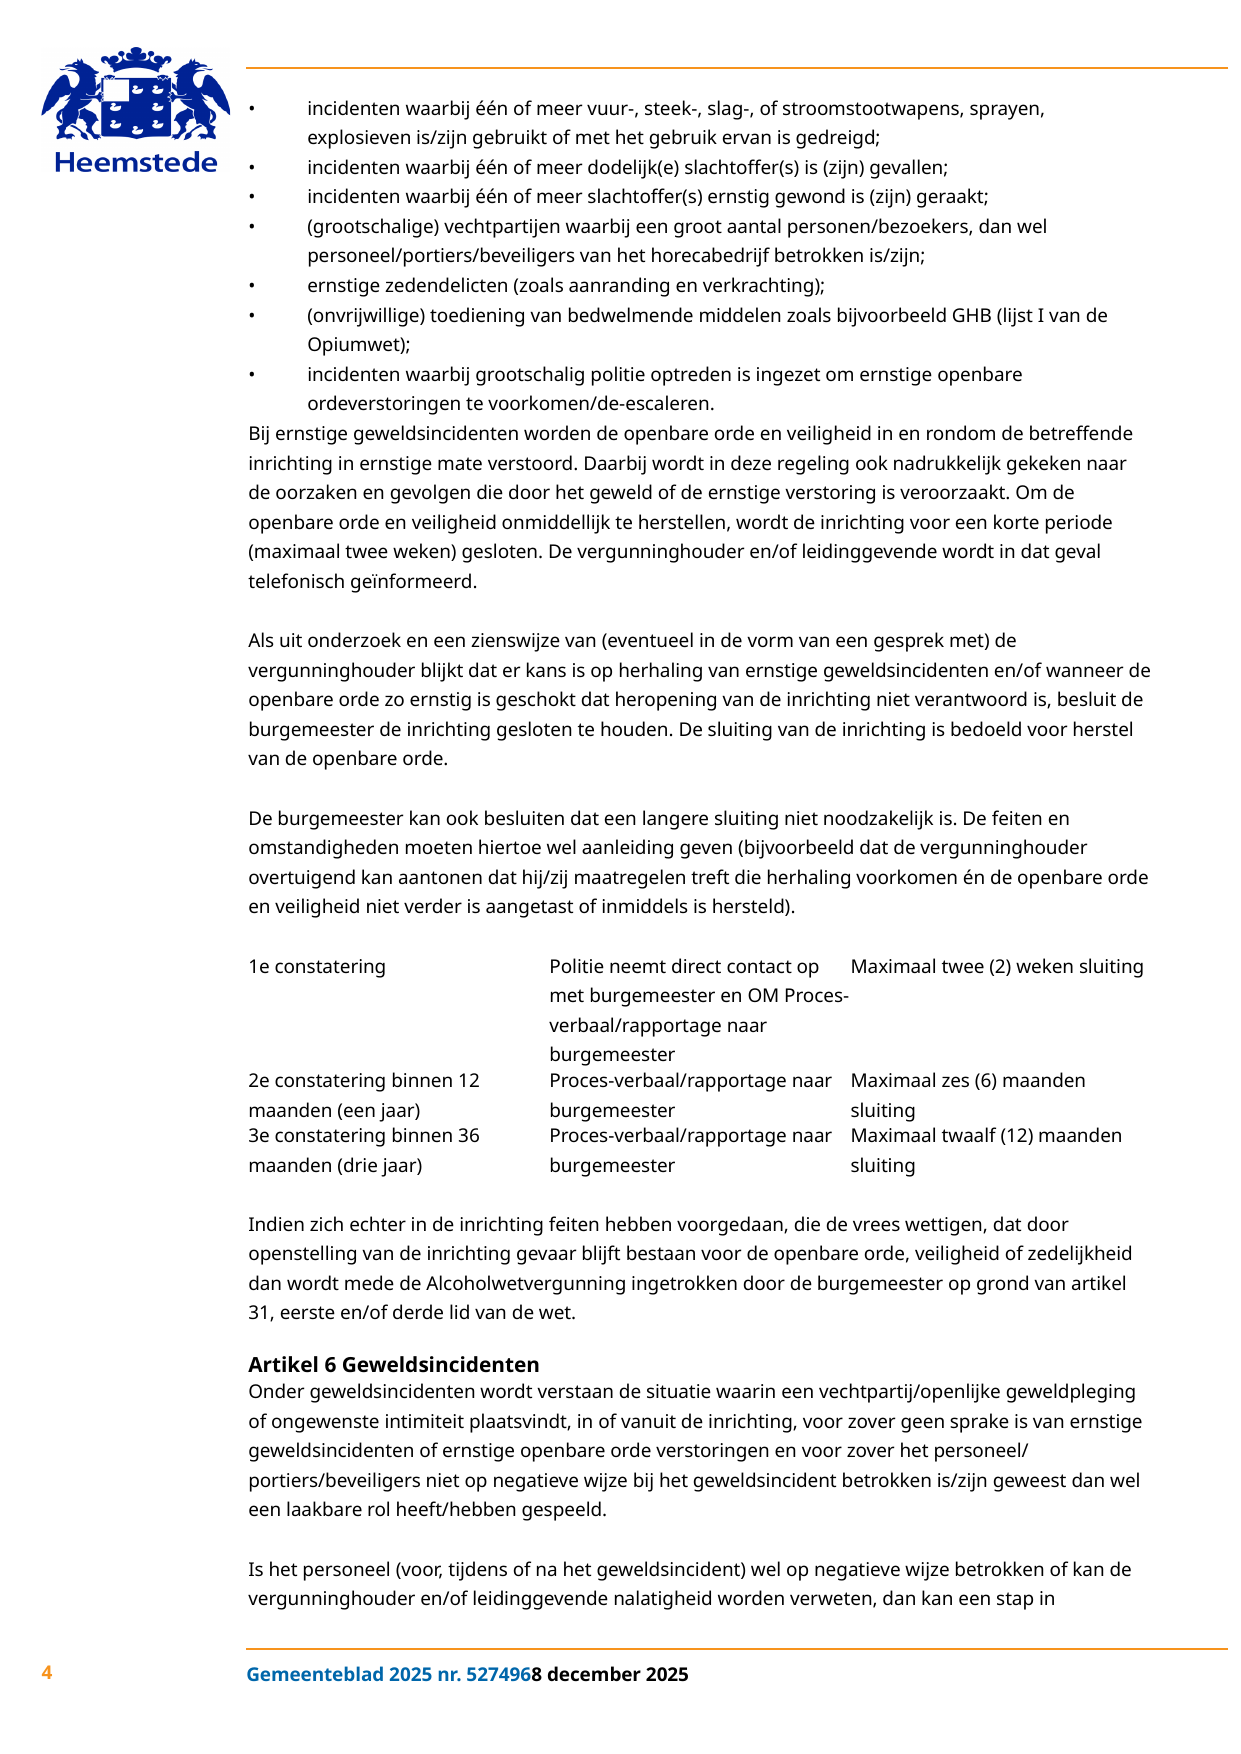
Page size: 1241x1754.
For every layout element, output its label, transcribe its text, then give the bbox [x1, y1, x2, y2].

list incidenten waarbij één of meer vuur-, steek-, slag-, of stroomstootwapens, sprayen, explosieven is/zijn gebruikt of met het gebruik ervan is gedreigd; [248, 95, 1152, 150]
text Artikel 6 Geweldsincidenten [248, 1350, 1152, 1378]
list (onvrijwillige) toediening van bedwelmende middelen zoals bijvoorbeeld GHB (lijst I van de Opiumwet); [248, 302, 1152, 357]
list ernstige zedendelicten (zoals aanranding en verkrachting); [248, 272, 1152, 298]
table_cell Proces-verbaal/rapportage naar burgemeester [549, 1067, 850, 1123]
list incidenten waarbij grootschalig politie optreden is ingezet om ernstige openbare ordeverstoringen te voorkomen/de-escaleren. [248, 361, 1152, 416]
table_header 1e constatering [248, 953, 549, 1067]
list incidenten waarbij één of meer slachtoffer(s) ernstig gewond is (zijn) geraakt; [248, 183, 1152, 209]
text Onder geweldsincidenten wordt verstaan de situatie waarin een vechtpartij/openlijke geweldpleging of ongewenste intimiteit plaatsvindt, in of vanuit de inrichting, voor zover geen sprake is van ernstige geweldsincidenten of ernstige openbare orde verstoringen en voor zover het personeel/ portiers/beveiligers niet op negatieve wijze bij het geweldsincident betrokken is/zijn geweest dan wel een laakbare rol heeft/hebben gespeeld. [248, 1378, 1152, 1522]
table_cell 3e constatering binnen 36 maanden (drie jaar) [248, 1123, 549, 1178]
text De burgemeester kan ook besluiten dat een langere sluiting niet noodzakelijk is. De feiten en omstandigheden moeten hiertoe wel aanleiding geven (bijvoorbeeld dat de vergunninghouder overtuigend kan aantonen dat hij/zij maatregelen treft die herhaling voorkomen én de openbare orde en veiligheid niet verder is aangetast of inmiddels is hersteld). [248, 805, 1152, 919]
list incidenten waarbij één of meer dodelijk(e) slachtoffer(s) is (zijn) gevallen; [248, 154, 1152, 180]
text Bij ernstige geweldsincidenten worden de openbare orde en veiligheid in en rondom de betreffende inrichting in ernstige mate verstoord. Daarbij wordt in deze regeling ook nadrukkelijk gekeken naar de oorzaken en gevolgen die door het geweld of de ernstige verstoring is veroorzaakt. Om de openbare orde en veiligheid onmiddellijk te herstellen, wordt de inrichting voor een korte periode (maximaal twee weken) gesloten. De vergunninghouder en/of leidinggevende wordt in dat geval telefonisch geïnformeerd. [248, 420, 1152, 594]
text Als uit onderzoek en een zienswijze van (eventueel in de vorm van een gesprek met) de vergunninghouder blijkt dat er kans is op herhaling van ernstige geweldsincidenten en/of wanneer de openbare orde zo ernstig is geschokt dat heropening van de inrichting niet verantwoord is, besluit de burgemeester de inrichting gesloten te houden. De sluiting van de inrichting is bedoeld voor herstel van de openbare orde. [248, 627, 1152, 771]
table_cell Maximaal zes (6) maanden sluiting [850, 1067, 1152, 1123]
text Indien zich echter in de inrichting feiten hebben voorgedaan, die de vrees wettigen, dat door openstelling van de inrichting gevaar blijft bestaan voor de openbare orde, veiligheid of zedelijkheid dan wordt mede de Alcoholwetvergunning ingetrokken door de burgemeester op grond van artikel 31, eerste en/of derde lid van de wet. [248, 1211, 1152, 1325]
table_cell Maximaal twaalf (12) maanden sluiting [850, 1123, 1152, 1178]
text Is het personeel (voor, tijdens of na het geweldsincident) wel op negatieve wijze betrokken of kan de vergunninghouder en/of leidinggevende nalatigheid worden verweten, dan kan een stap in [248, 1556, 1152, 1611]
table_cell Proces-verbaal/rapportage naar burgemeester [549, 1123, 850, 1178]
list (grootschalige) vechtpartijen waarbij een groot aantal personen/bezoekers, dan wel personeel/portiers/beveiligers van het horecabedrijf betrokken is/zijn; [248, 213, 1152, 268]
picture [41, 47, 231, 172]
table_header Politie neemt direct contact op met burgemeester en OM Proces-verbaal/rapportage naar burgemeester [549, 953, 850, 1067]
table_cell 2e constatering binnen 12 maanden (een jaar) [248, 1067, 549, 1123]
table_header Maximaal twee (2) weken sluiting [850, 953, 1152, 1067]
